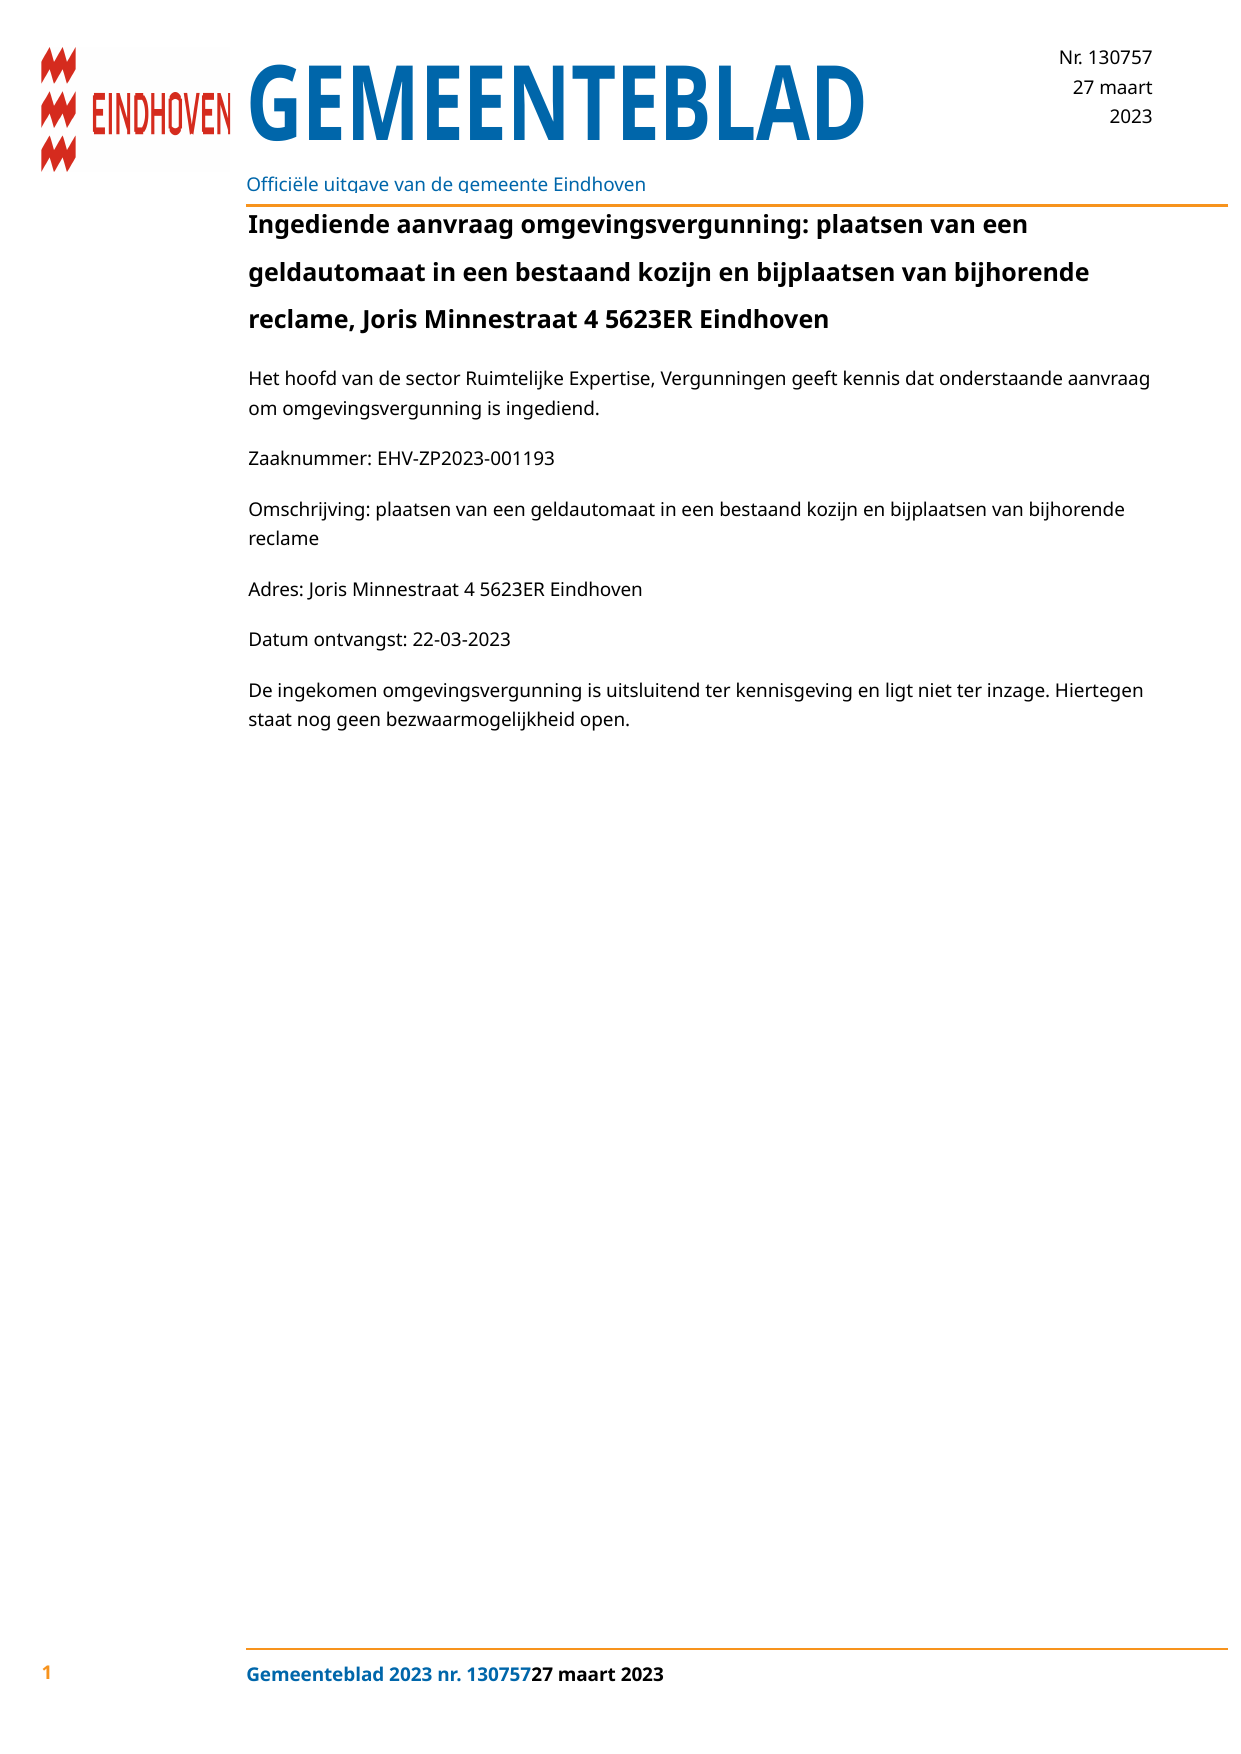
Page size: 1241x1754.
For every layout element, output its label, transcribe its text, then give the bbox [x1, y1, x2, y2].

text Adres: Joris Minnestraat 4 5623ER Eindhoven [248, 576, 1152, 602]
text Omschrijving: plaatsen van een geldautomaat in een bestaand kozijn en bijplaatsen van bijhorende reclame [248, 496, 1152, 551]
text Het hoofd van de sector Ruimtelijke Expertise, Vergunningen geeft kennis dat onderstaande aanvraag om omgevingsvergunning is ingediend. [248, 366, 1152, 421]
text Zaaknummer: EHV-ZP2023-001193 [248, 446, 1152, 471]
text Ingediende aanvraag omgevingsvergunning: plaatsen van een geldautomaat in een bestaand kozijn en bijplaatsen van bijhorende reclame, Joris Minnestraat 4 5623ER Eindhoven [248, 207, 1152, 336]
text Datum ontvangst: 22-03-2023 [248, 626, 1152, 652]
picture [41, 47, 231, 172]
text De ingekomen omgevingsvergunning is uitsluitend ter kennisgeving en ligt niet ter inzage. Hiertegen staat nog geen bezwaarmogelijkheid open. [248, 677, 1152, 732]
